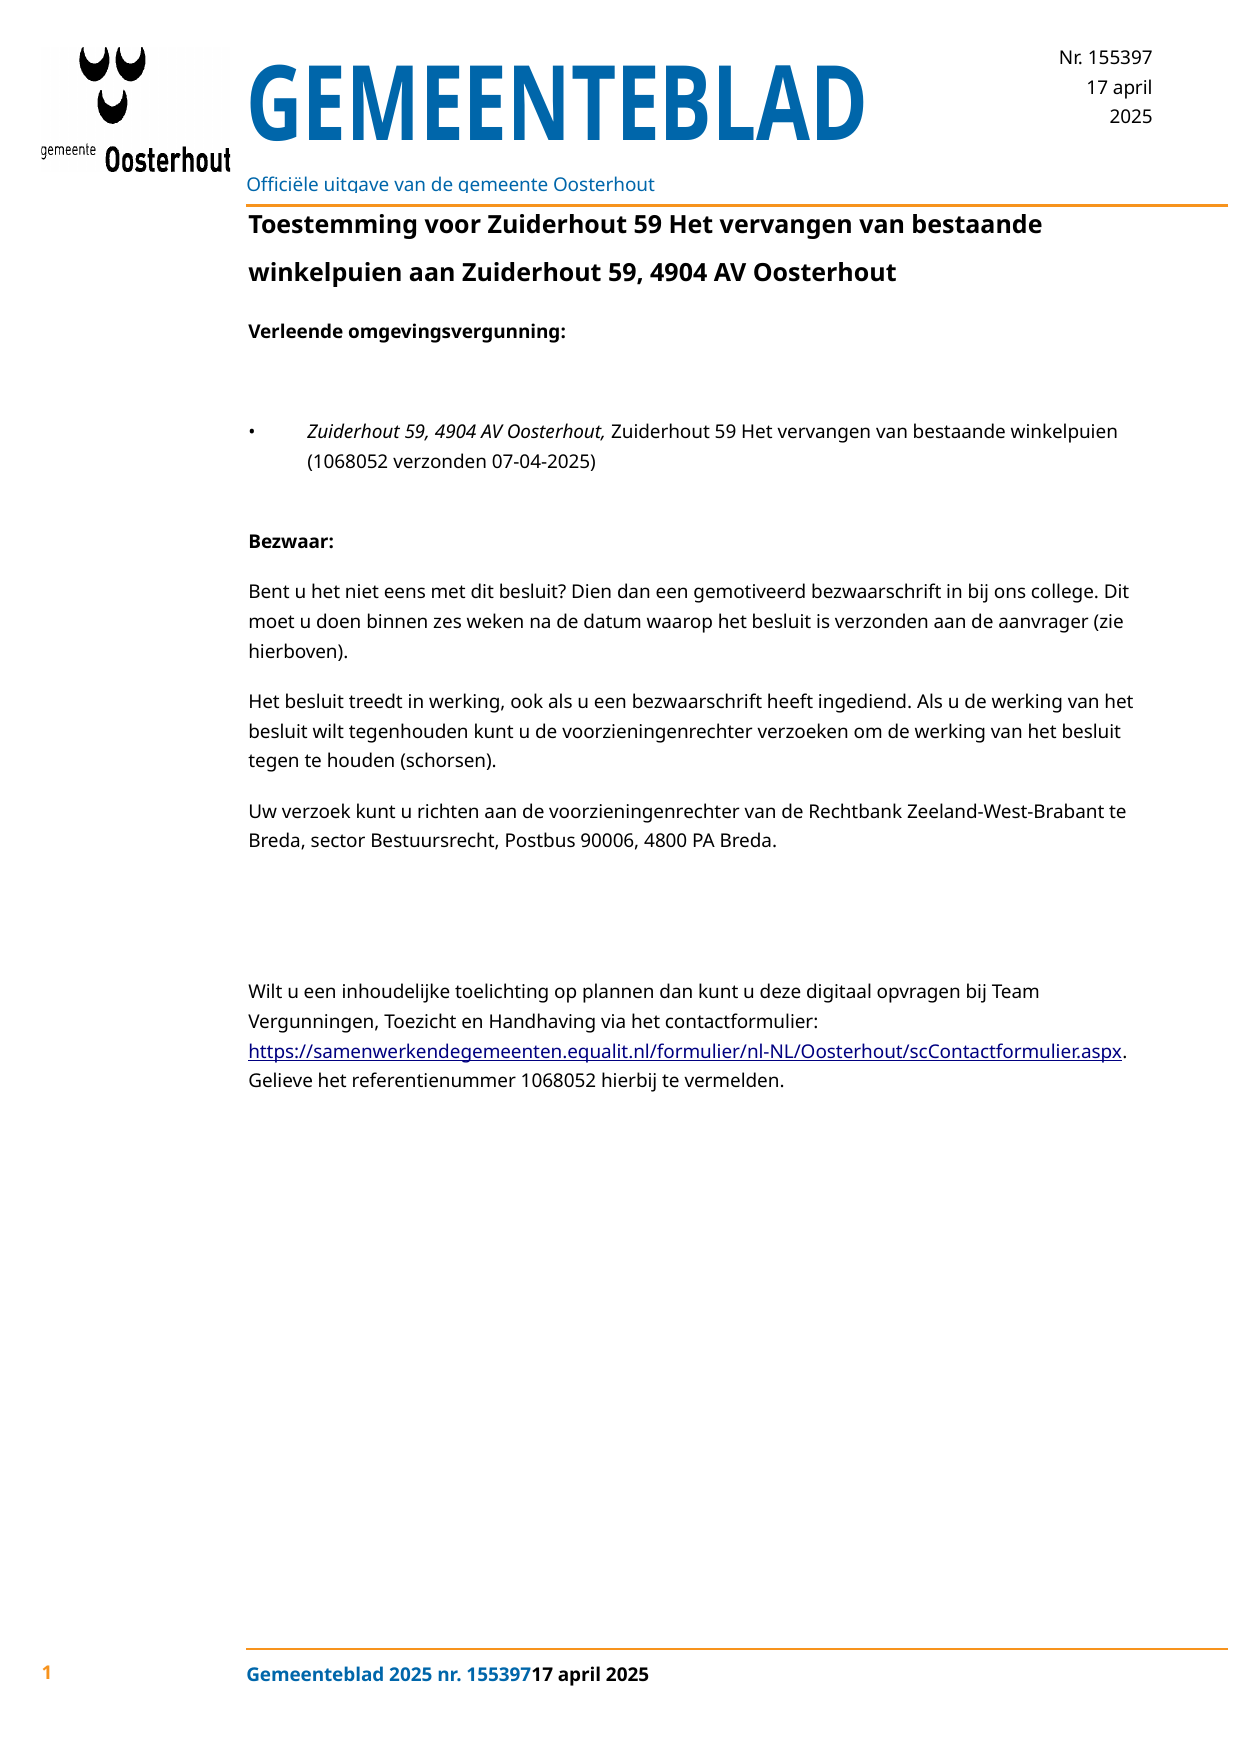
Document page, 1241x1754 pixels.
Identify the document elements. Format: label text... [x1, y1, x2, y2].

text Uw verzoek kunt u richten aan de voorzieningenrechter van de Rechtbank Zeeland-West-Brabant te Breda, sector Bestuursrecht, Postbus 90006, 4800 PA Breda. [248, 798, 1152, 853]
text Bent u het niet eens met dit besluit? Dien dan een gemotiveerd bezwaarschrift in bij ons college. Dit moet u doen binnen zes weken na de datum waarop het besluit is verzonden aan de aanvrager (zie hierboven). [248, 579, 1152, 664]
list Zuiderhout 59, 4904 AV Oosterhout, Zuiderhout 59 Het vervangen van bestaande winkelpuien (1068052 verzonden 07-04-2025) [248, 419, 1152, 474]
text Het besluit treedt in werking, ook als u een bezwaarschrift heeft ingediend. Als u de werking van het besluit wilt tegenhouden kunt u de voorzieningenrechter verzoeken om de werking van het besluit tegen te houden (schorsen). [248, 688, 1152, 773]
text Toestemming voor Zuiderhout 59 Het vervangen van bestaande winkelpuien aan Zuiderhout 59, 4904 AV Oosterhout [248, 207, 1152, 288]
text Verleende omgevingsvergunning: [248, 318, 1152, 344]
picture [41, 47, 231, 172]
text Bezwaar: [248, 528, 1152, 554]
text Wilt u een inhoudelijke toelichting op plannen dan kunt u deze digitaal opvragen bij Team Vergunningen, Toezicht en Handhaving via het contactformulier: https://samenwerkendegemeenten.equalit.nl/formulier/nl-NL/Oosterhout/scContactformulier.aspx. Gelieve het referentienummer 1068052 hierbij te vermelden. [248, 979, 1152, 1093]
